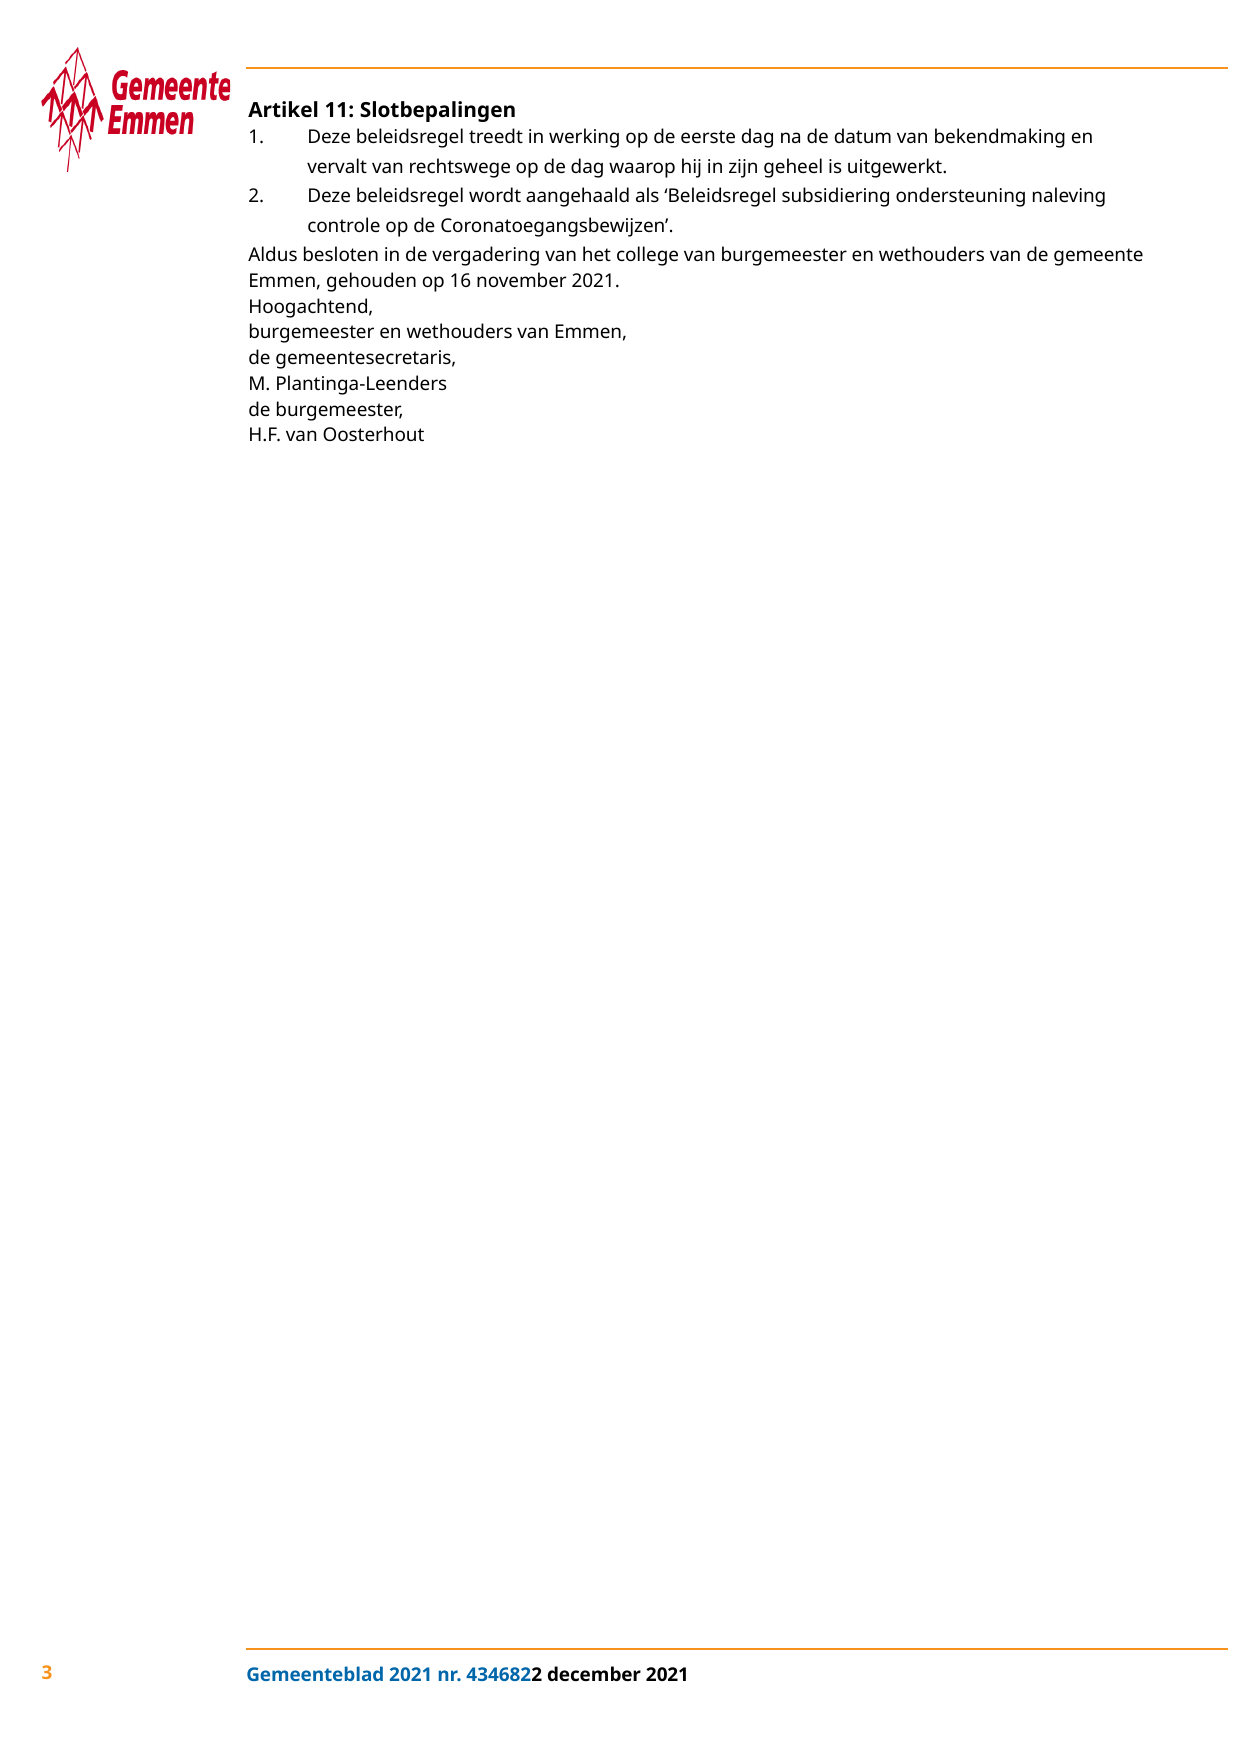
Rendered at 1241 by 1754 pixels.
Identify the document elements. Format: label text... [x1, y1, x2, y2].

text M. Plantinga-Leenders [248, 370, 1152, 396]
text burgemeester en wethouders van Emmen, [248, 319, 1152, 344]
picture [41, 47, 231, 172]
text Hoogachtend, [248, 293, 1152, 319]
list Deze beleidsregel wordt aangehaald als ‘Beleidsregel subsidiering ondersteuning naleving controle op de Coronatoegangsbewijzen’. [248, 182, 1152, 238]
text de gemeentesecretaris, [248, 344, 1152, 370]
text Aldus besloten in de vergadering van het college van burgemeester en wethouders van de gemeente Emmen, gehouden op 16 november 2021. [248, 242, 1152, 293]
text H.F. van Oosterhout [248, 422, 1152, 447]
list Deze beleidsregel treedt in werking op de eerste dag na de datum van bekendmaking en vervalt van rechtswege op de dag waarop hij in zijn geheel is uitgewerkt. [248, 123, 1152, 178]
text de burgemeester, [248, 396, 1152, 422]
text Artikel 11: Slotbepalingen [248, 95, 1152, 123]
